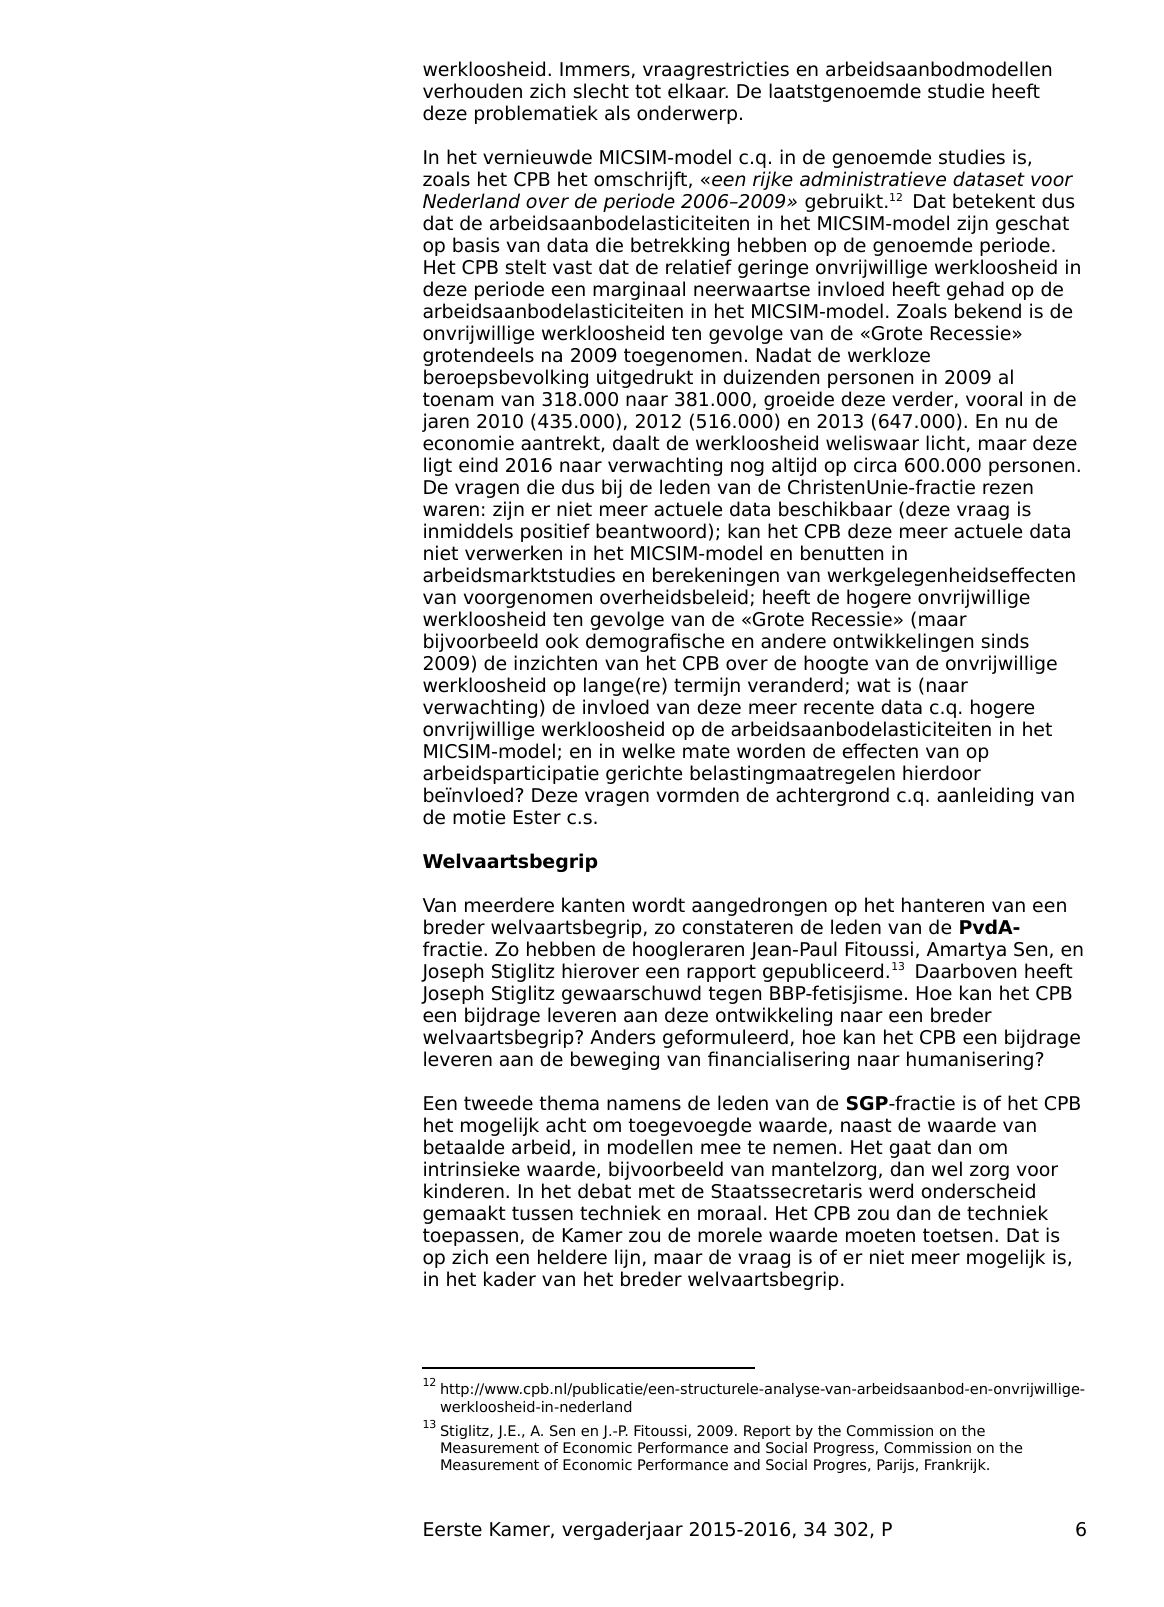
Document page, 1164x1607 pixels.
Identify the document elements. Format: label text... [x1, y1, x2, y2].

text Stiglitz, J.E., A. Sen en J.-P. Fitoussi, 2009. Report by the Commission on the Measurement of Economic Performance and Social Progress, Commission on the Measurement of Economic Performance and Social Progres, Parijs, Frankrijk. [422, 1418, 1087, 1474]
subtitle Welvaartsbegrip [422, 851, 1087, 873]
text werkloosheid. Immers, vraagrestricties en arbeidsaanbodmodellen verhouden zich slecht tot elkaar. De laatstgenoemde studie heeft deze problematiek als onderwerp. [422, 59, 1087, 125]
text In het vernieuwde MICSIM-model c.q. in de genoemde studies is, zoals het CPB het omschrijft, «een rijke administratieve dataset voor Nederland over de periode 2006–2009» gebruikt. Dat betekent dus dat de arbeidsaanbodelasticiteiten in het MICSIM-model zijn geschat op basis van data die betrekking hebben op de genoemde periode. Het CPB stelt vast dat de relatief geringe onvrijwillige werkloosheid in deze periode een marginaal neerwaartse invloed heeft gehad op de arbeidsaanbodelasticiteiten in het MICSIM-model. Zoals bekend is de onvrijwillige werkloosheid ten gevolge van de «Grote Recessie» grotendeels na 2009 toegenomen. Nadat de werkloze beroepsbevolking uitgedrukt in duizenden personen in 2009 al toenam van 318.000 naar 381.000, groeide deze verder, vooral in de jaren 2010 (435.000), 2012 (516.000) en 2013 (647.000). En nu de economie aantrekt, daalt de werkloosheid weliswaar licht, maar deze ligt eind 2016 naar verwachting nog altijd op circa 600.000 personen. De vragen die dus bij de leden van de ChristenUnie-fractie rezen waren: zijn er niet meer actuele data beschikbaar (deze vraag is inmiddels positief beantwoord); kan het CPB deze meer actuele data niet verwerken in het MICSIM-model en benutten in arbeidsmarktstudies en berekeningen van werkgelegenheidseffecten van voorgenomen overheidsbeleid; heeft de hogere onvrijwillige werkloosheid ten gevolge van de «Grote Recessie» (maar bijvoorbeeld ook demografische en andere ontwikkelingen sinds 2009) de inzichten van het CPB over de hoogte van de onvrijwillige werkloosheid op lange(re) termijn veranderd; wat is (naar verwachting) de invloed van deze meer recente data c.q. hogere onvrijwillige werkloosheid op de arbeidsaanbodelasticiteiten in het MICSIM-model; en in welke mate worden de effecten van op arbeidsparticipatie gerichte belastingmaatregelen hierdoor beïnvloed? Deze vragen vormden de achtergrond c.q. aanleiding van de motie Ester c.s. [422, 147, 1087, 828]
text Een tweede thema namens de leden van de SGP-fractie is of het CPB het mogelijk acht om toegevoegde waarde, naast de waarde van betaalde arbeid, in modellen mee te nemen. Het gaat dan om intrinsieke waarde, bijvoorbeeld van mantelzorg, dan wel zorg voor kinderen. In het debat met de Staatssecretaris werd onderscheid gemaakt tussen techniek en moraal. Het CPB zou dan de techniek toepassen, de Kamer zou de morele waarde moeten toetsen. Dat is op zich een heldere lijn, maar de vraag is of er niet meer mogelijk is, in het kader van het breder welvaartsbegrip. [422, 1093, 1087, 1291]
text http://www.cpb.nl/publicatie/een-structurele-analyse-van-arbeidsaanbod-en-onvrijwillige-werkloosheid-in-nederland [422, 1377, 1087, 1416]
text Van meerdere kanten wordt aangedrongen op het hanteren van een breder welvaartsbegrip, zo constateren de leden van de PvdA-fractie. Zo hebben de hoogleraren Jean-Paul Fitoussi, Amartya Sen, en Joseph Stiglitz hierover een rapport gepubliceerd. Daarboven heeft Joseph Stiglitz gewaarschuwd tegen BBP-fetisjisme. Hoe kan het CPB een bijdrage leveren aan deze ontwikkeling naar een breder welvaartsbegrip? Anders geformuleerd, hoe kan het CPB een bijdrage leveren aan de beweging van financialisering naar humanisering? [422, 895, 1087, 1071]
